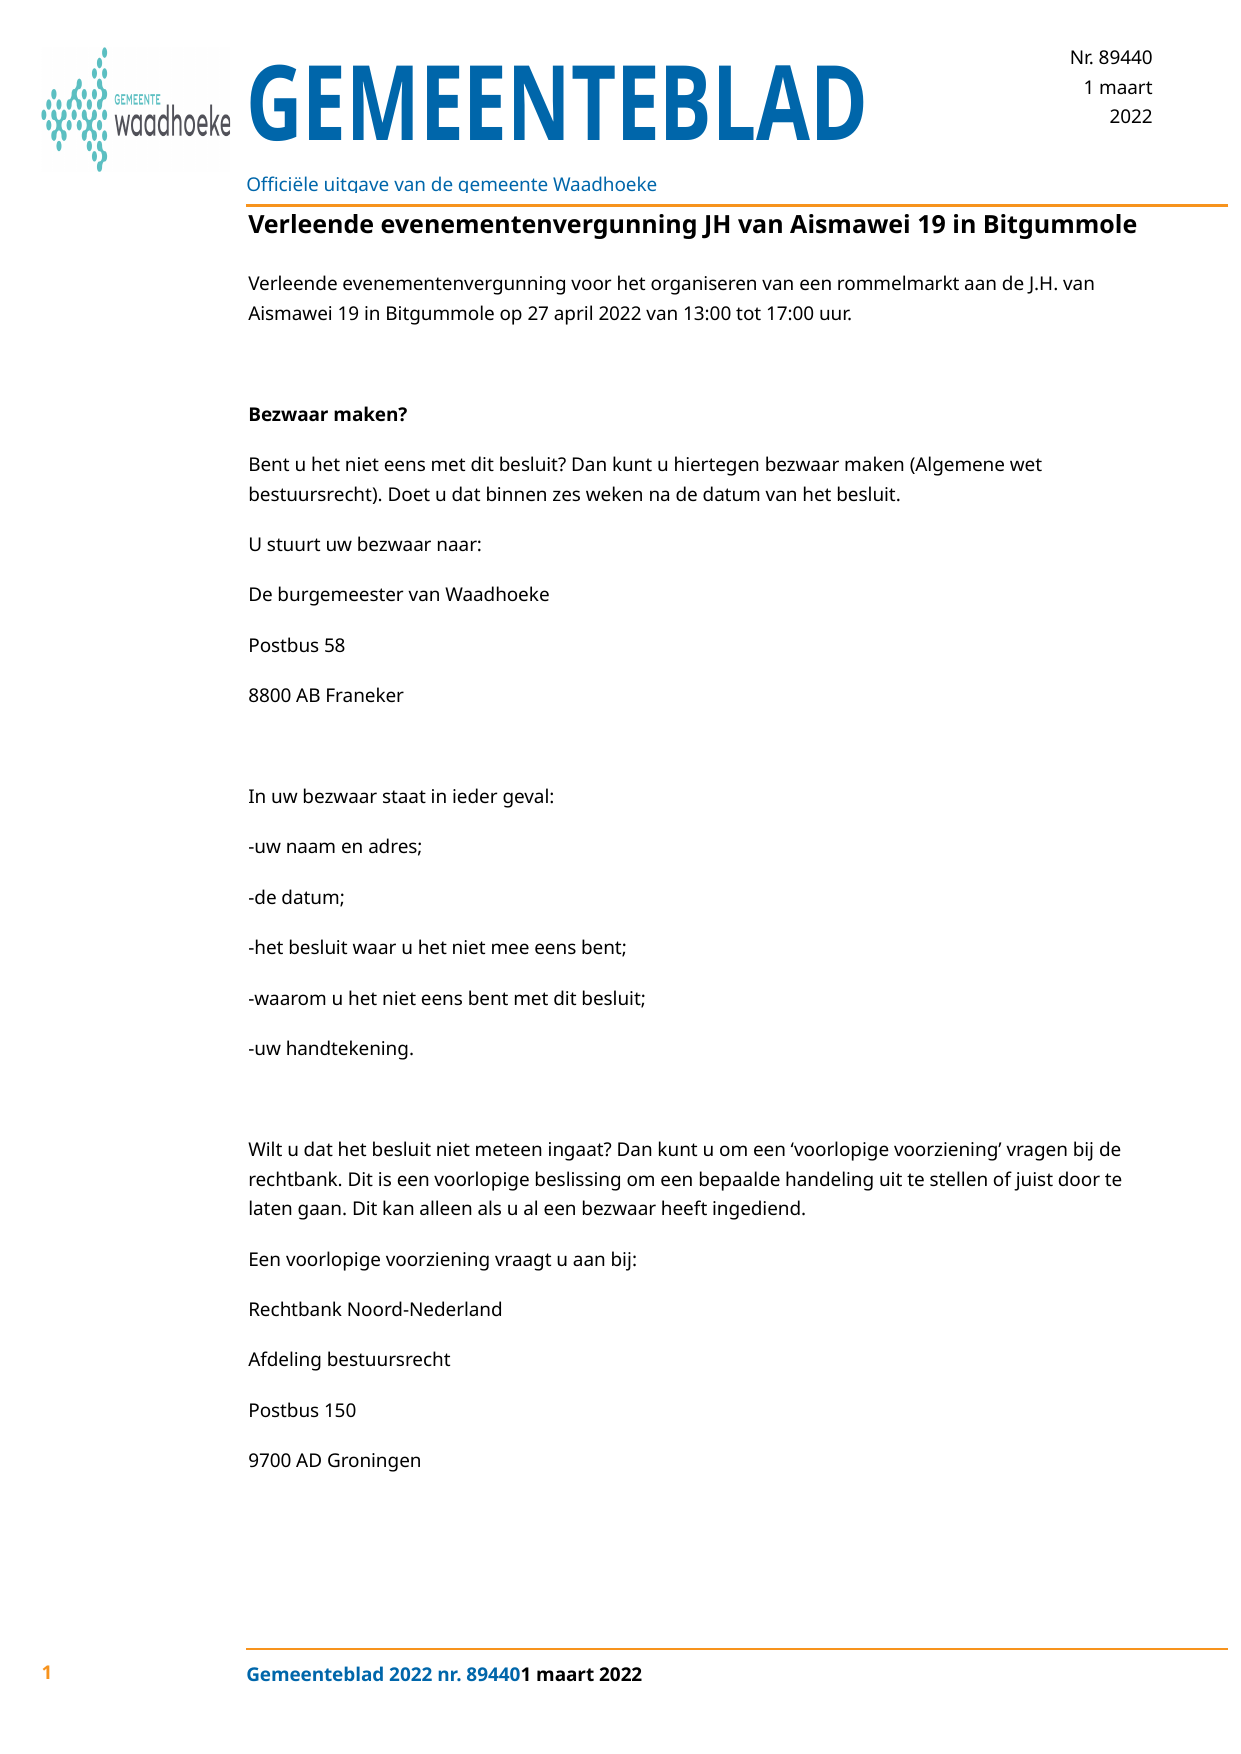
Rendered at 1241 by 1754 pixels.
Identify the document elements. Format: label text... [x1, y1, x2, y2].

text Verleende evenementenvergunning JH van Aismawei 19 in Bitgummole [248, 207, 1152, 241]
text -uw naam en adres; [248, 834, 1152, 859]
picture [41, 47, 231, 172]
text U stuurt uw bezwaar naar: [248, 531, 1152, 557]
text Rechtbank Noord-Nederland [248, 1296, 1152, 1322]
text 9700 AD Groningen [248, 1447, 1152, 1473]
text Postbus 150 [248, 1397, 1152, 1423]
text Bezwaar maken? [248, 401, 1152, 426]
text Een voorlopige voorziening vraagt u aan bij: [248, 1246, 1152, 1271]
text Wilt u dat het besluit niet meteen ingaat? Dan kunt u om een ‘voorlopige voorziening’ vragen bij de rechtbank. Dit is een voorlopige beslissing om een bepaalde handeling uit te stellen of juist door te laten gaan. Dit kan alleen als u al een bezwaar heeft ingediend. [248, 1136, 1152, 1221]
text -waarom u het niet eens bent met dit besluit; [248, 985, 1152, 1011]
text Verleende evenementenvergunning voor het organiseren van een rommelmarkt aan de J.H. van Aismawei 19 in Bitgummole op 27 april 2022 van 13:00 tot 17:00 uur. [248, 270, 1152, 326]
text 8800 AB Franeker [248, 682, 1152, 708]
text Afdeling bestuursrecht [248, 1347, 1152, 1372]
text Bent u het niet eens met dit besluit? Dan kunt u hiertegen bezwaar maken (Algemene wet bestuursrecht). Doet u dat binnen zes weken na de datum van het besluit. [248, 451, 1152, 506]
text -het besluit waar u het niet mee eens bent; [248, 934, 1152, 960]
text Postbus 58 [248, 632, 1152, 658]
text -de datum; [248, 884, 1152, 910]
text -uw handtekening. [248, 1035, 1152, 1061]
text De burgemeester van Waadhoeke [248, 582, 1152, 607]
text In uw bezwaar staat in ieder geval: [248, 783, 1152, 809]
